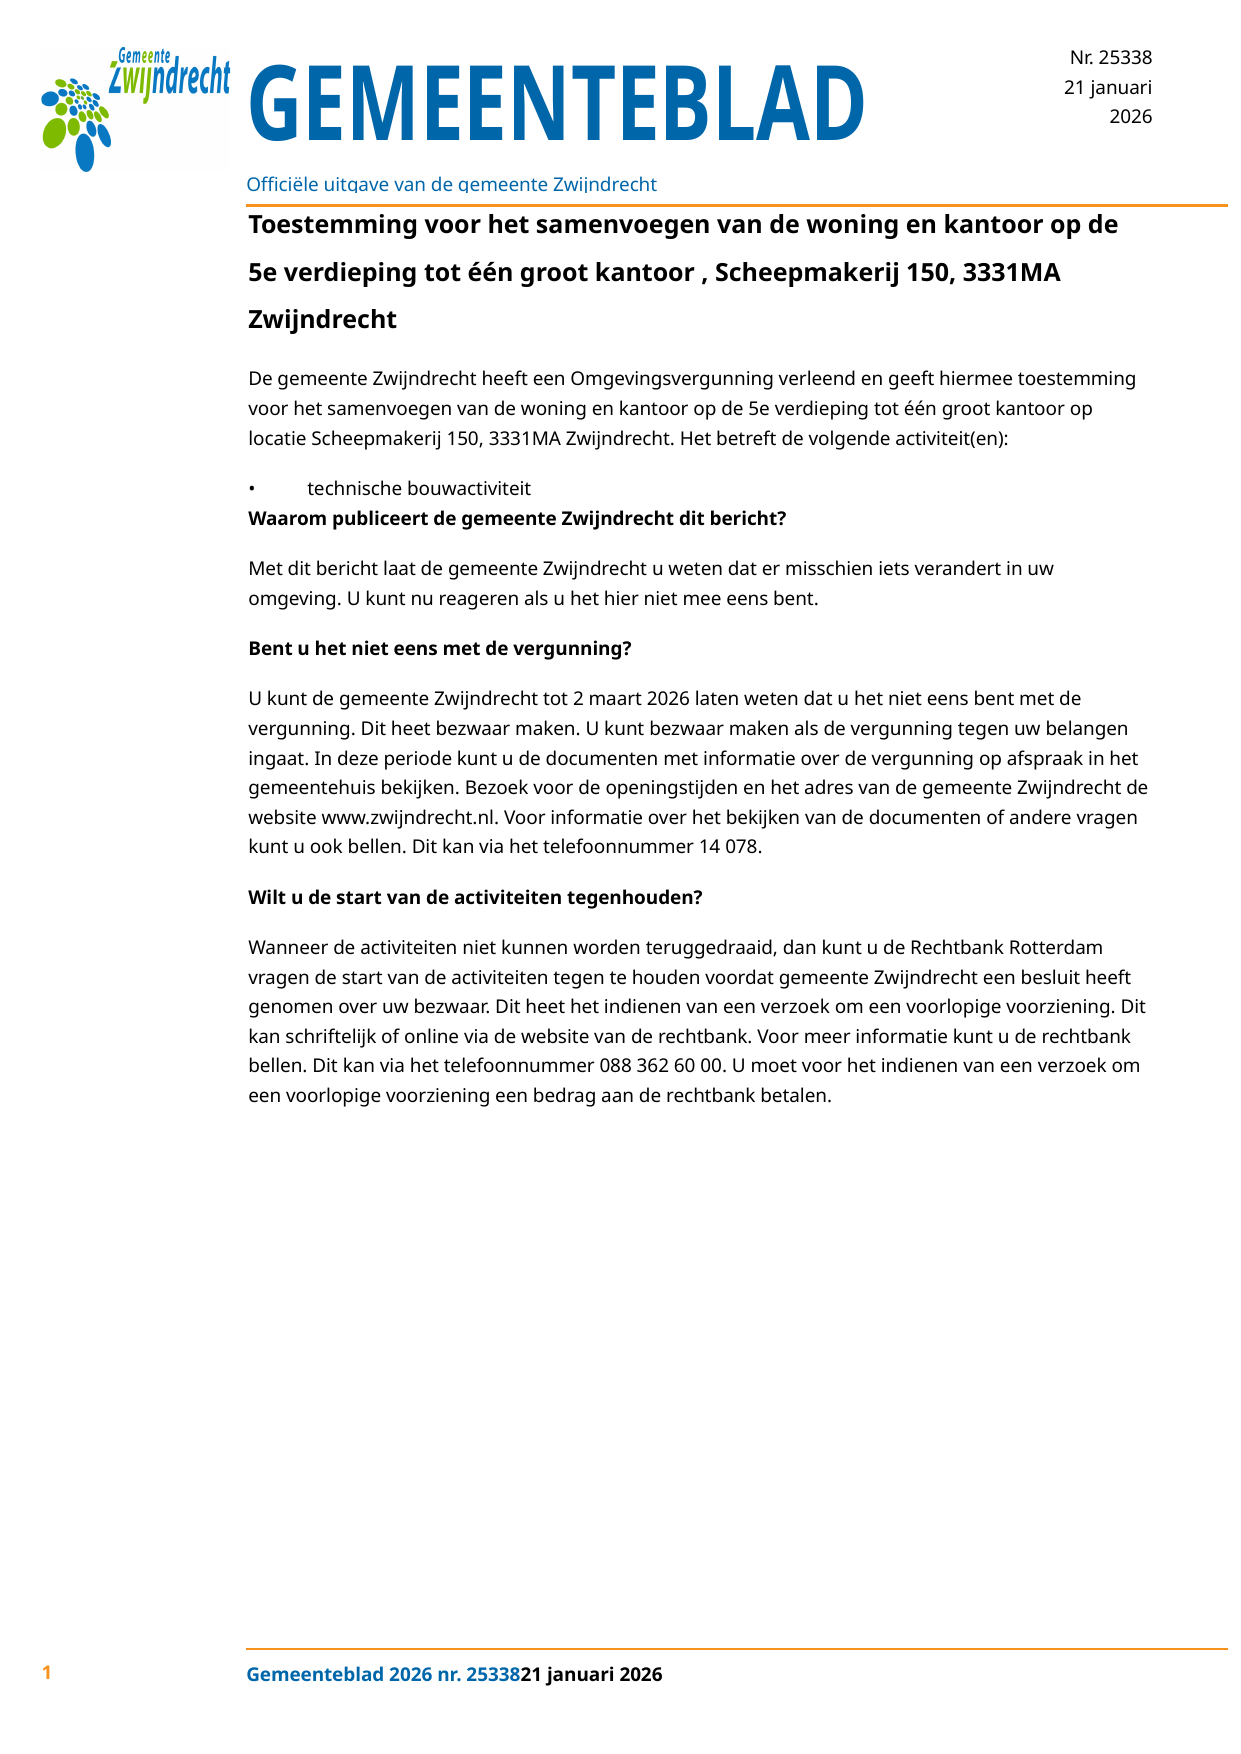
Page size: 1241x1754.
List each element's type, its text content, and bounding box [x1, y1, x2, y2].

text Bent u het niet eens met de vergunning? [248, 635, 1152, 661]
text Wilt u de start van de activiteiten tegenhouden? [248, 884, 1152, 909]
text Met dit bericht laat de gemeente Zwijndrecht u weten dat er misschien iets verandert in uw omgeving. U kunt nu reageren als u het hier niet mee eens bent. [248, 555, 1152, 610]
list technische bouwactiviteit [248, 475, 1152, 501]
picture [41, 47, 231, 172]
text U kunt de gemeente Zwijndrecht tot 2 maart 2026 laten weten dat u het niet eens bent met de vergunning. Dit heet bezwaar maken. U kunt bezwaar maken als de vergunning tegen uw belangen ingaat. In deze periode kunt u de documenten met informatie over de vergunning op afspraak in het gemeentehuis bekijken. Bezoek voor de openingstijden en het adres van de gemeente Zwijndrecht de website www.zwijndrecht.nl. Voor informatie over het bekijken van de documenten of andere vragen kunt u ook bellen. Dit kan via het telefoonnummer 14 078. [248, 686, 1152, 859]
text De gemeente Zwijndrecht heeft een Omgevingsvergunning verleend en geeft hiermee toestemming voor het samenvoegen van de woning en kantoor op de 5e verdieping tot één groot kantoor op locatie Scheepmakerij 150, 3331MA Zwijndrecht. Het betreft de volgende activiteit(en): [248, 366, 1152, 450]
text Waarom publiceert de gemeente Zwijndrecht dit bericht? [248, 505, 1152, 530]
text Toestemming voor het samenvoegen van de woning en kantoor op de 5e verdieping tot één groot kantoor , Scheepmakerij 150, 3331MA Zwijndrecht [248, 207, 1152, 336]
text Wanneer de activiteiten niet kunnen worden teruggedraaid, dan kunt u de Rechtbank Rotterdam vragen de start van de activiteiten tegen te houden voordat gemeente Zwijndrecht een besluit heeft genomen over uw bezwaar. Dit heet het indienen van een verzoek om een voorlopige voorziening. Dit kan schriftelijk of online via de website van de rechtbank. Voor meer informatie kunt u de rechtbank bellen. Dit kan via het telefoonnummer 088 362 60 00. U moet voor het indienen van een verzoek om een voorlopige voorziening een bedrag aan de rechtbank betalen. [248, 934, 1152, 1108]
